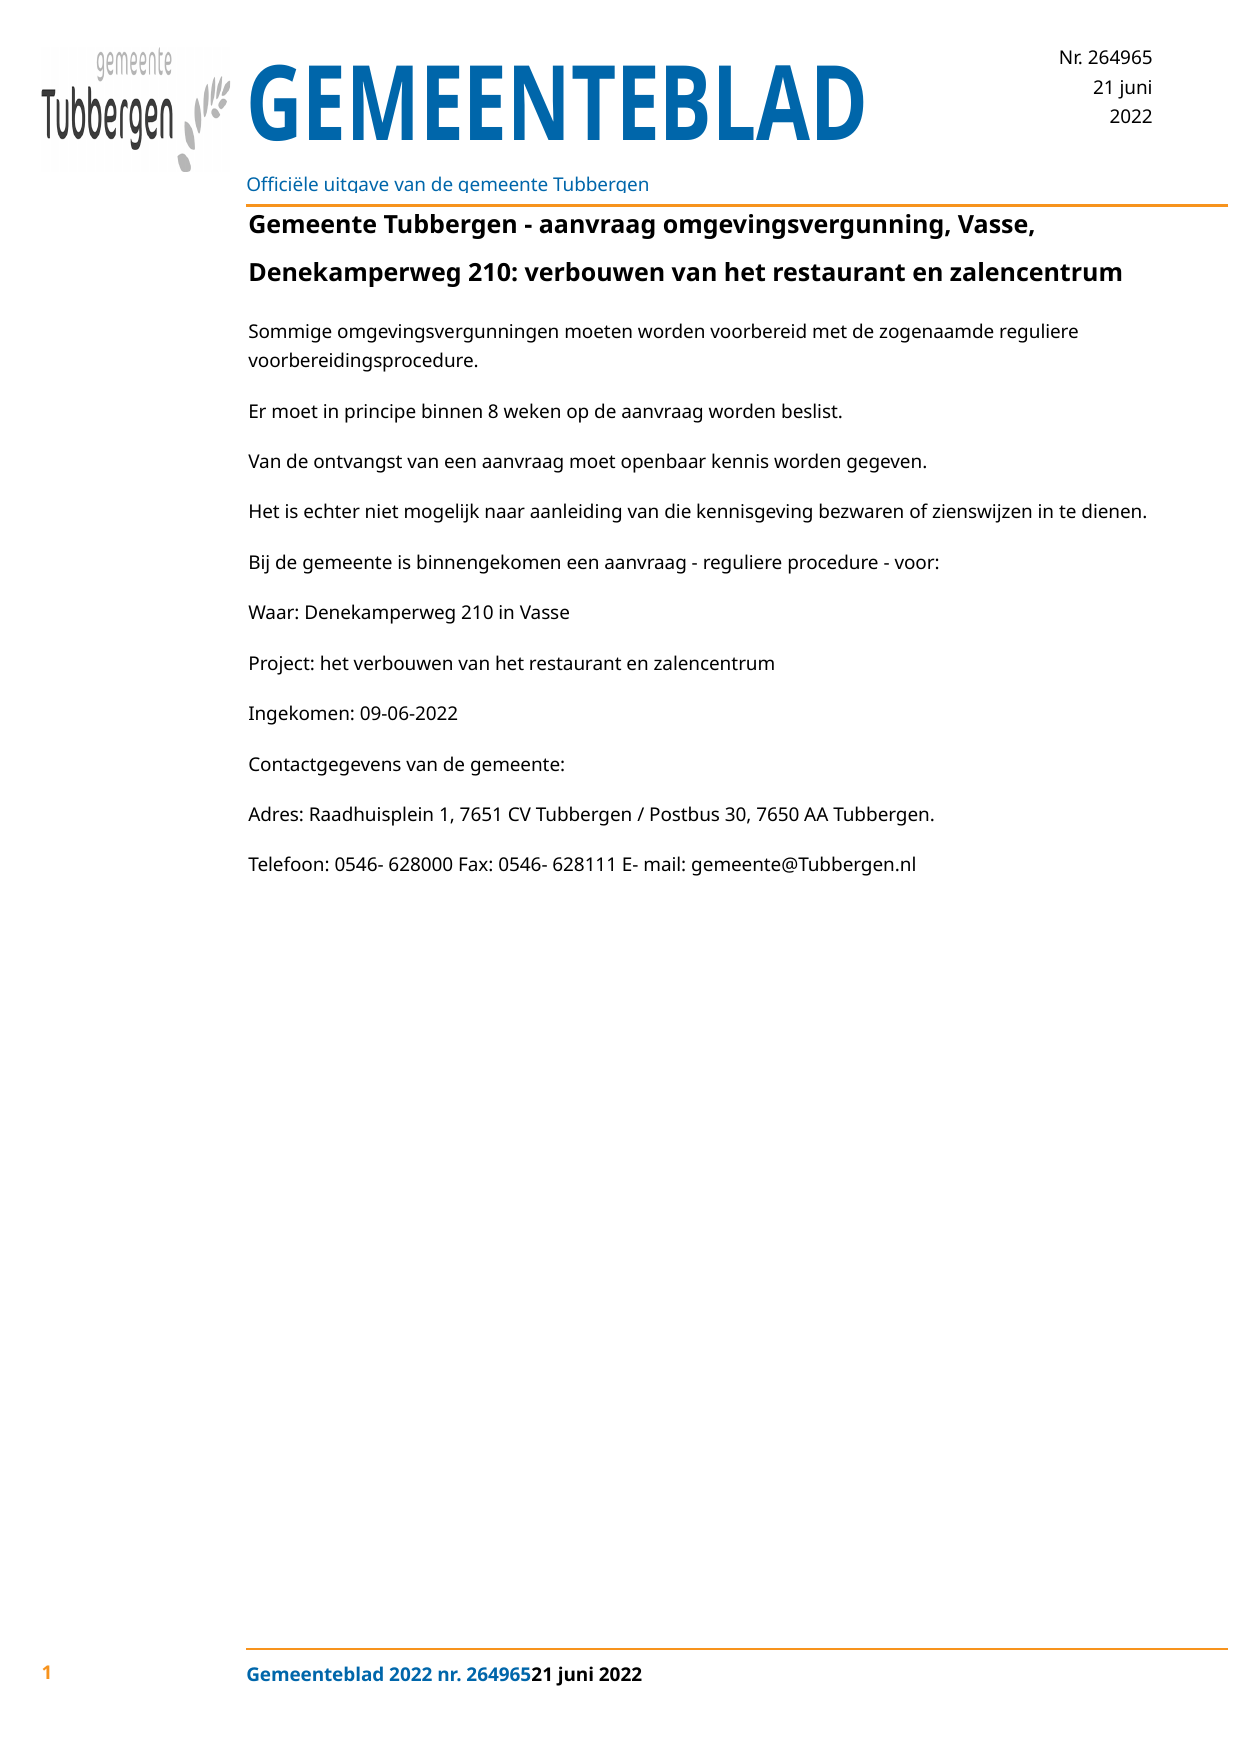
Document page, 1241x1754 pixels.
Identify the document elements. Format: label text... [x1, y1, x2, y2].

text Contactgegevens van de gemeente: [248, 751, 1152, 777]
text Telefoon: 0546- 628000 Fax: 0546- 628111 E- mail: gemeente@Tubbergen.nl [248, 852, 1152, 877]
text Bij de gemeente is binnengekomen een aanvraag - reguliere procedure - voor: [248, 549, 1152, 575]
text Project: het verbouwen van het restaurant en zalencentrum [248, 650, 1152, 676]
text Waar: Denekamperweg 210 in Vasse [248, 599, 1152, 625]
text Gemeente Tubbergen - aanvraag omgevingsvergunning, Vasse, Denekamperweg 210: verbouwen van het restaurant en zalencentrum [248, 207, 1152, 288]
text Sommige omgevingsvergunningen moeten worden voorbereid met de zogenaamde reguliere voorbereidingsprocedure. [248, 318, 1152, 373]
text Er moet in principe binnen 8 weken op de aanvraag worden beslist. [248, 398, 1152, 424]
text Adres: Raadhuisplein 1, 7651 CV Tubbergen / Postbus 30, 7650 AA Tubbergen. [248, 801, 1152, 827]
picture [41, 47, 231, 172]
text Ingekomen: 09-06-2022 [248, 700, 1152, 726]
text Het is echter niet mogelijk naar aanleiding van die kennisgeving bezwaren of zienswijzen in te dienen. [248, 499, 1152, 524]
text Van de ontvangst van een aanvraag moet openbaar kennis worden gegeven. [248, 448, 1152, 474]
